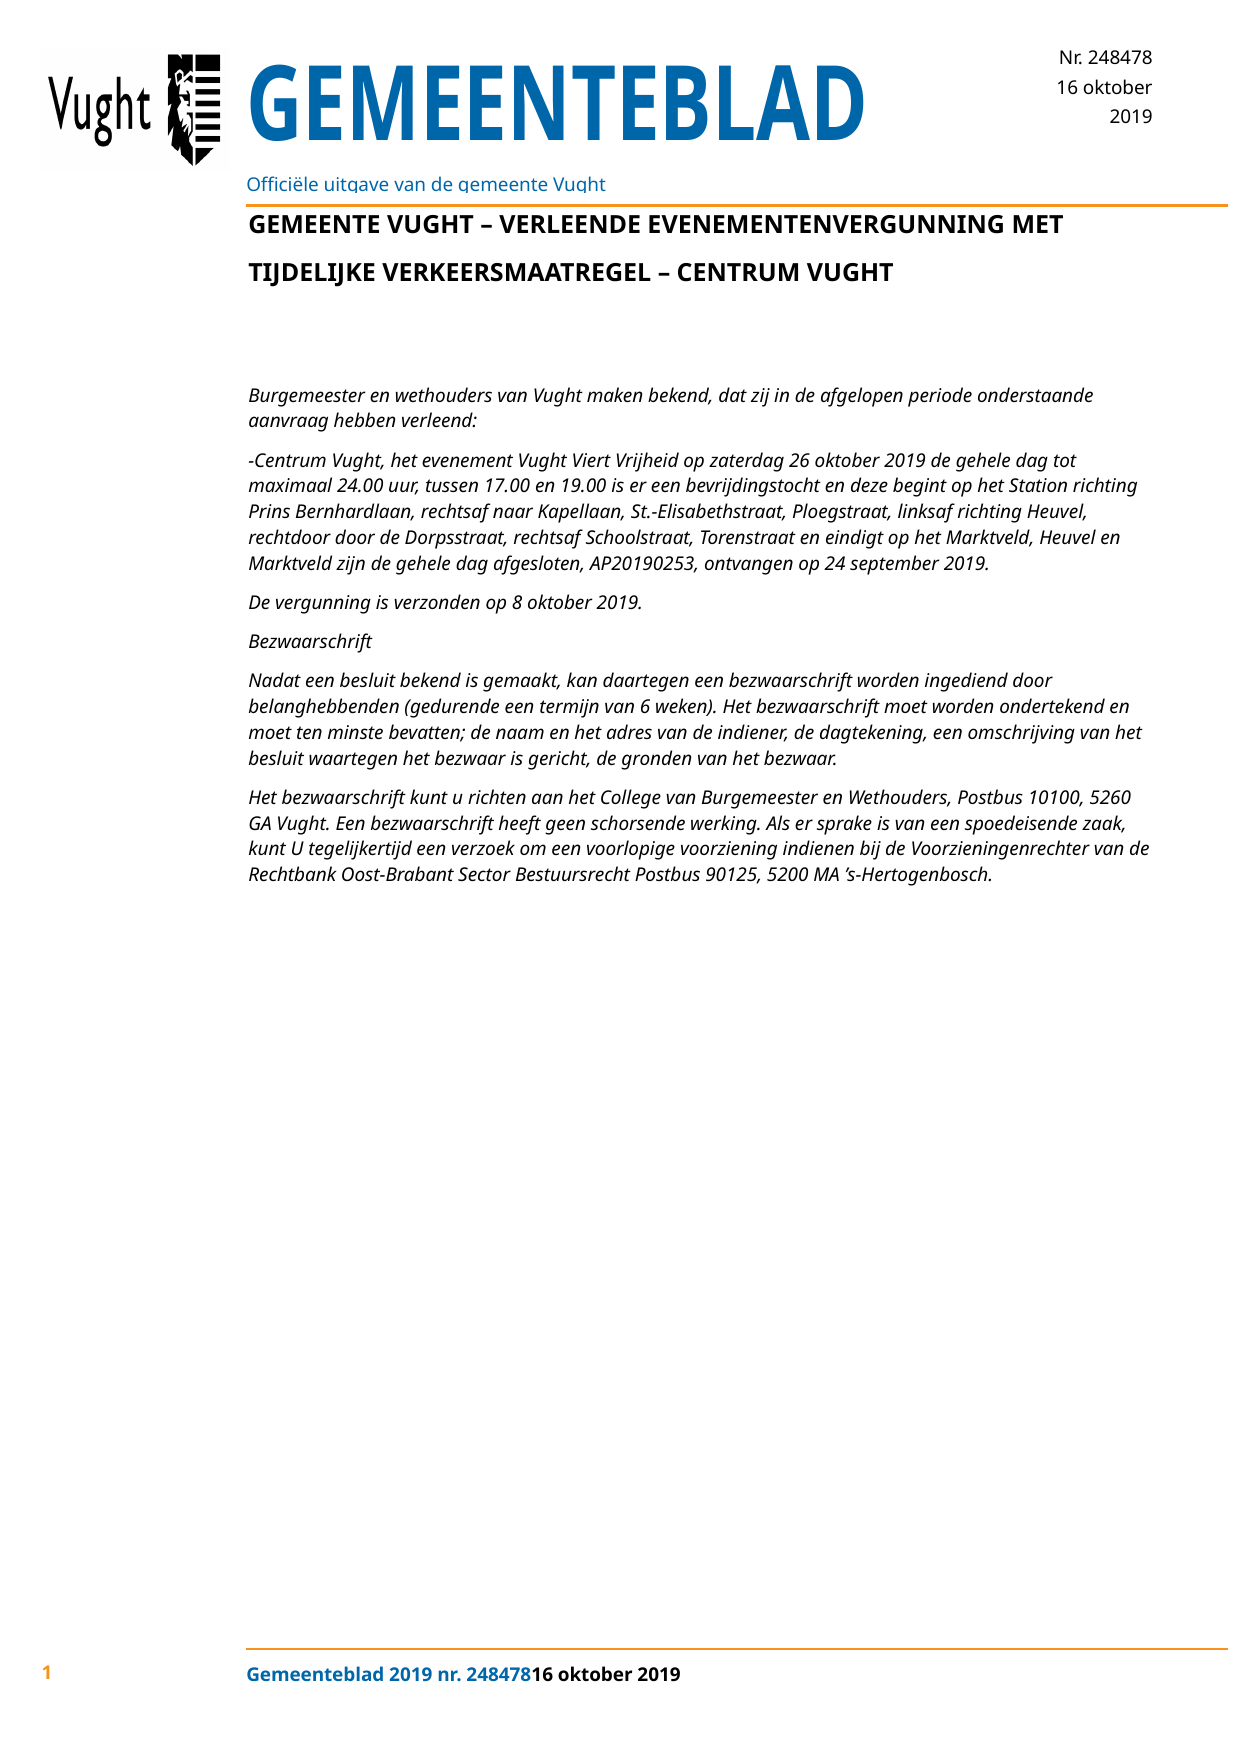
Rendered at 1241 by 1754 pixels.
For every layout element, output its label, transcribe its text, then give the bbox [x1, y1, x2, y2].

text Het bezwaarschrift kunt u richten aan het College van Burgemeester en Wethouders, Postbus 10100, 5260 GA Vught. Een bezwaarschrift heeft geen schorsende werking. Als er sprake is van een spoedeisende zaak, kunt U tegelijkertijd een verzoek om een voorlopige voorziening indienen bij de Voorzieningenrechter van de Rechtbank Oost-Brabant Sector Bestuursrecht Postbus 90125, 5200 MA ’s-Hertogenbosch. [248, 784, 1152, 887]
text GEMEENTE VUGHT – VERLEENDE EVENEMENTENVERGUNNING MET TIJDELIJKE VERKEERSMAATREGEL – CENTRUM VUGHT [248, 207, 1152, 288]
text -Centrum Vught, het evenement Vught Viert Vrijheid op zaterdag 26 oktober 2019 de gehele dag tot maximaal 24.00 uur, tussen 17.00 en 19.00 is er een bevrijdingstocht en deze begint op het Station richting Prins Bernhardlaan, rechtsaf naar Kapellaan, St.-Elisabethstraat, Ploegstraat, linksaf richting Heuvel, rechtdoor door de Dorpsstraat, rechtsaf Schoolstraat, Torenstraat en eindigt op het Marktveld, Heuvel en Marktveld zijn de gehele dag afgesloten, AP20190253, ontvangen op 24 september 2019. [248, 447, 1152, 576]
text Bezwaarschrift [248, 628, 1152, 654]
text De vergunning is verzonden op 8 oktober 2019. [248, 589, 1152, 615]
picture [41, 47, 231, 172]
text Burgemeester en wethouders van Vught maken bekend, dat zij in de afgelopen periode onderstaande aanvraag hebben verleend: [248, 382, 1152, 433]
text Nadat een besluit bekend is gemaakt, kan daartegen een bezwaarschrift worden ingediend door belanghebbenden (gedurende een termijn van 6 weken). Het bezwaarschrift moet worden ondertekend en moet ten minste bevatten; de naam en het adres van de indiener, de dagtekening, een omschrijving van het besluit waartegen het bezwaar is gericht, de gronden van het bezwaar. [248, 668, 1152, 771]
